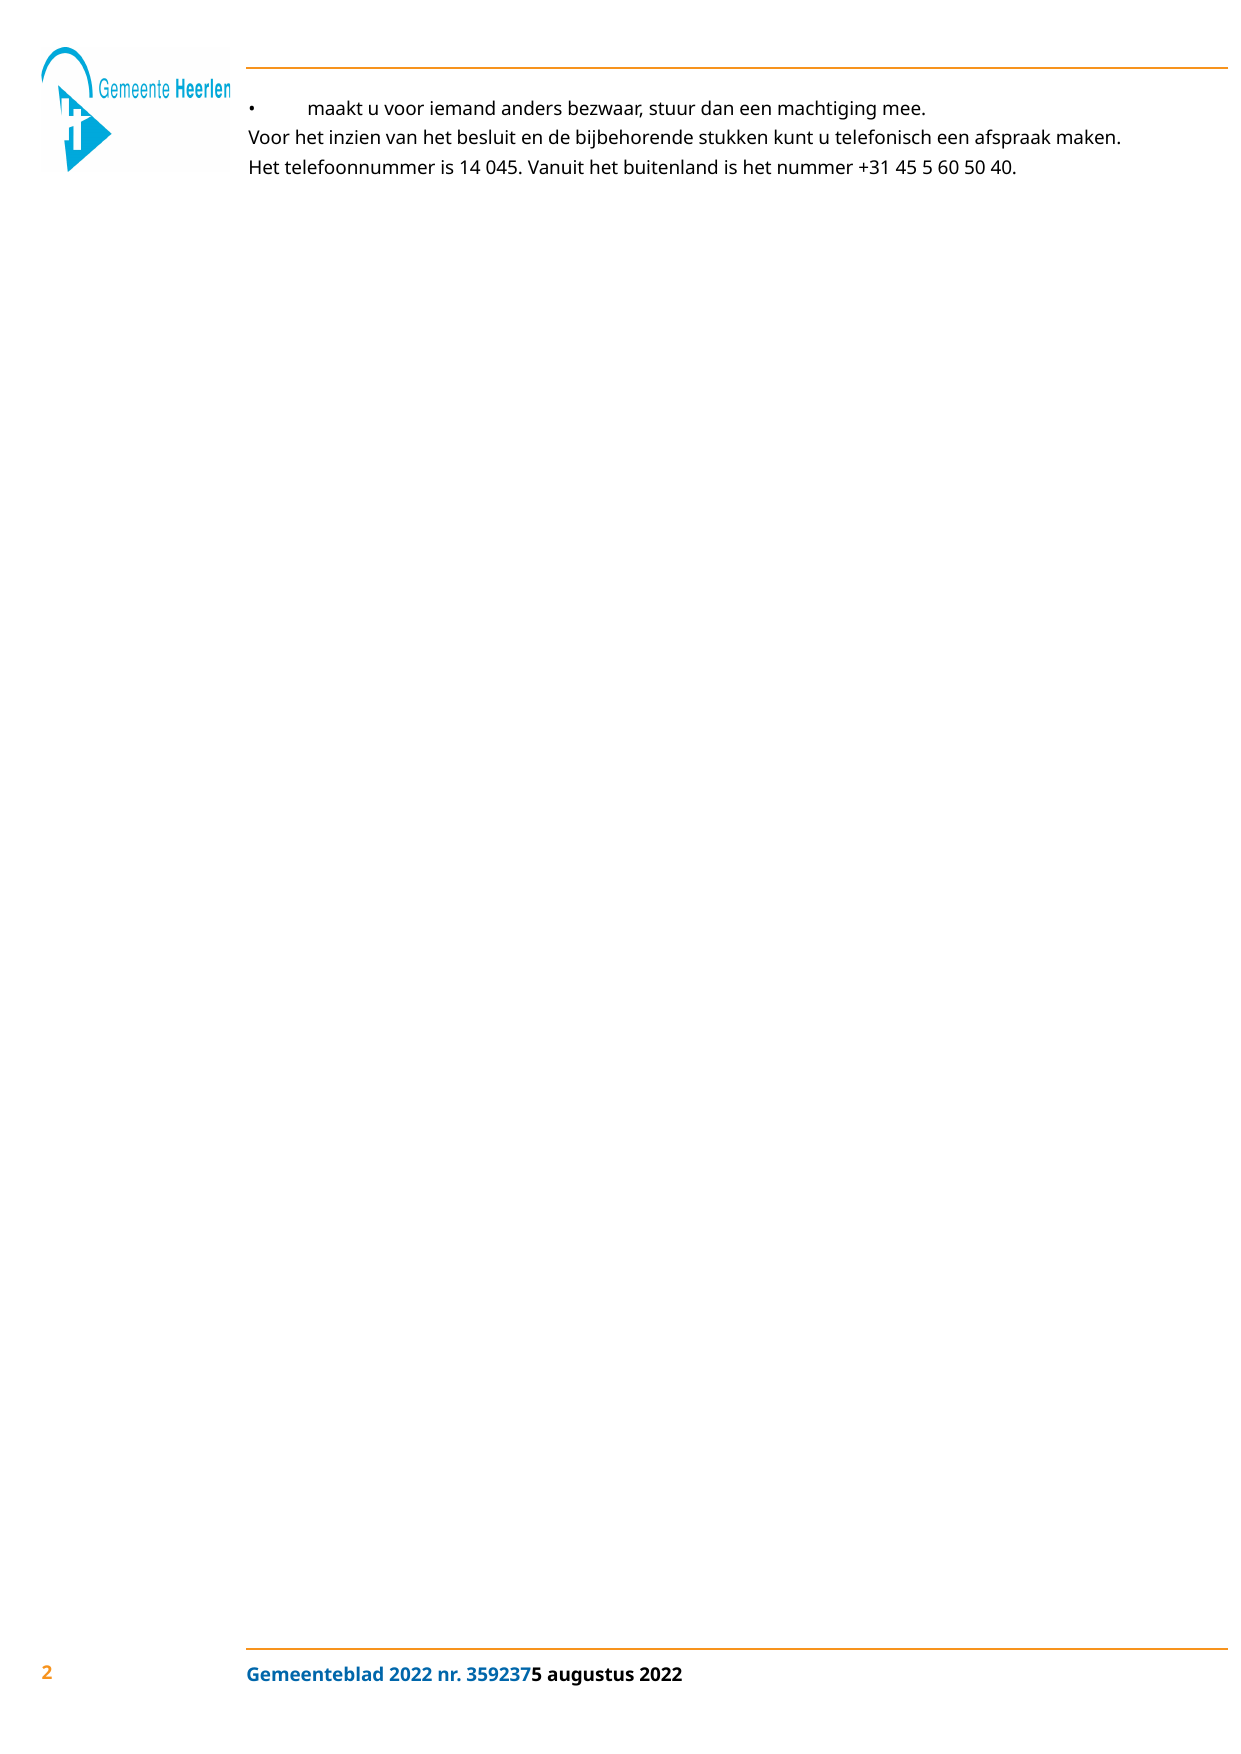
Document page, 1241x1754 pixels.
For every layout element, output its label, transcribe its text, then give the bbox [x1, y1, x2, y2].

text Voor het inzien van het besluit en de bijbehorende stukken kunt u telefonisch een afspraak maken. Het telefoonnummer is 14 045. Vanuit het buitenland is het nummer +31 45 5 60 50 40. [248, 124, 1152, 180]
picture [41, 47, 59, 70]
picture [41, 47, 231, 172]
list maakt u voor iemand anders bezwaar, stuur dan een machtiging mee. [248, 95, 1152, 121]
